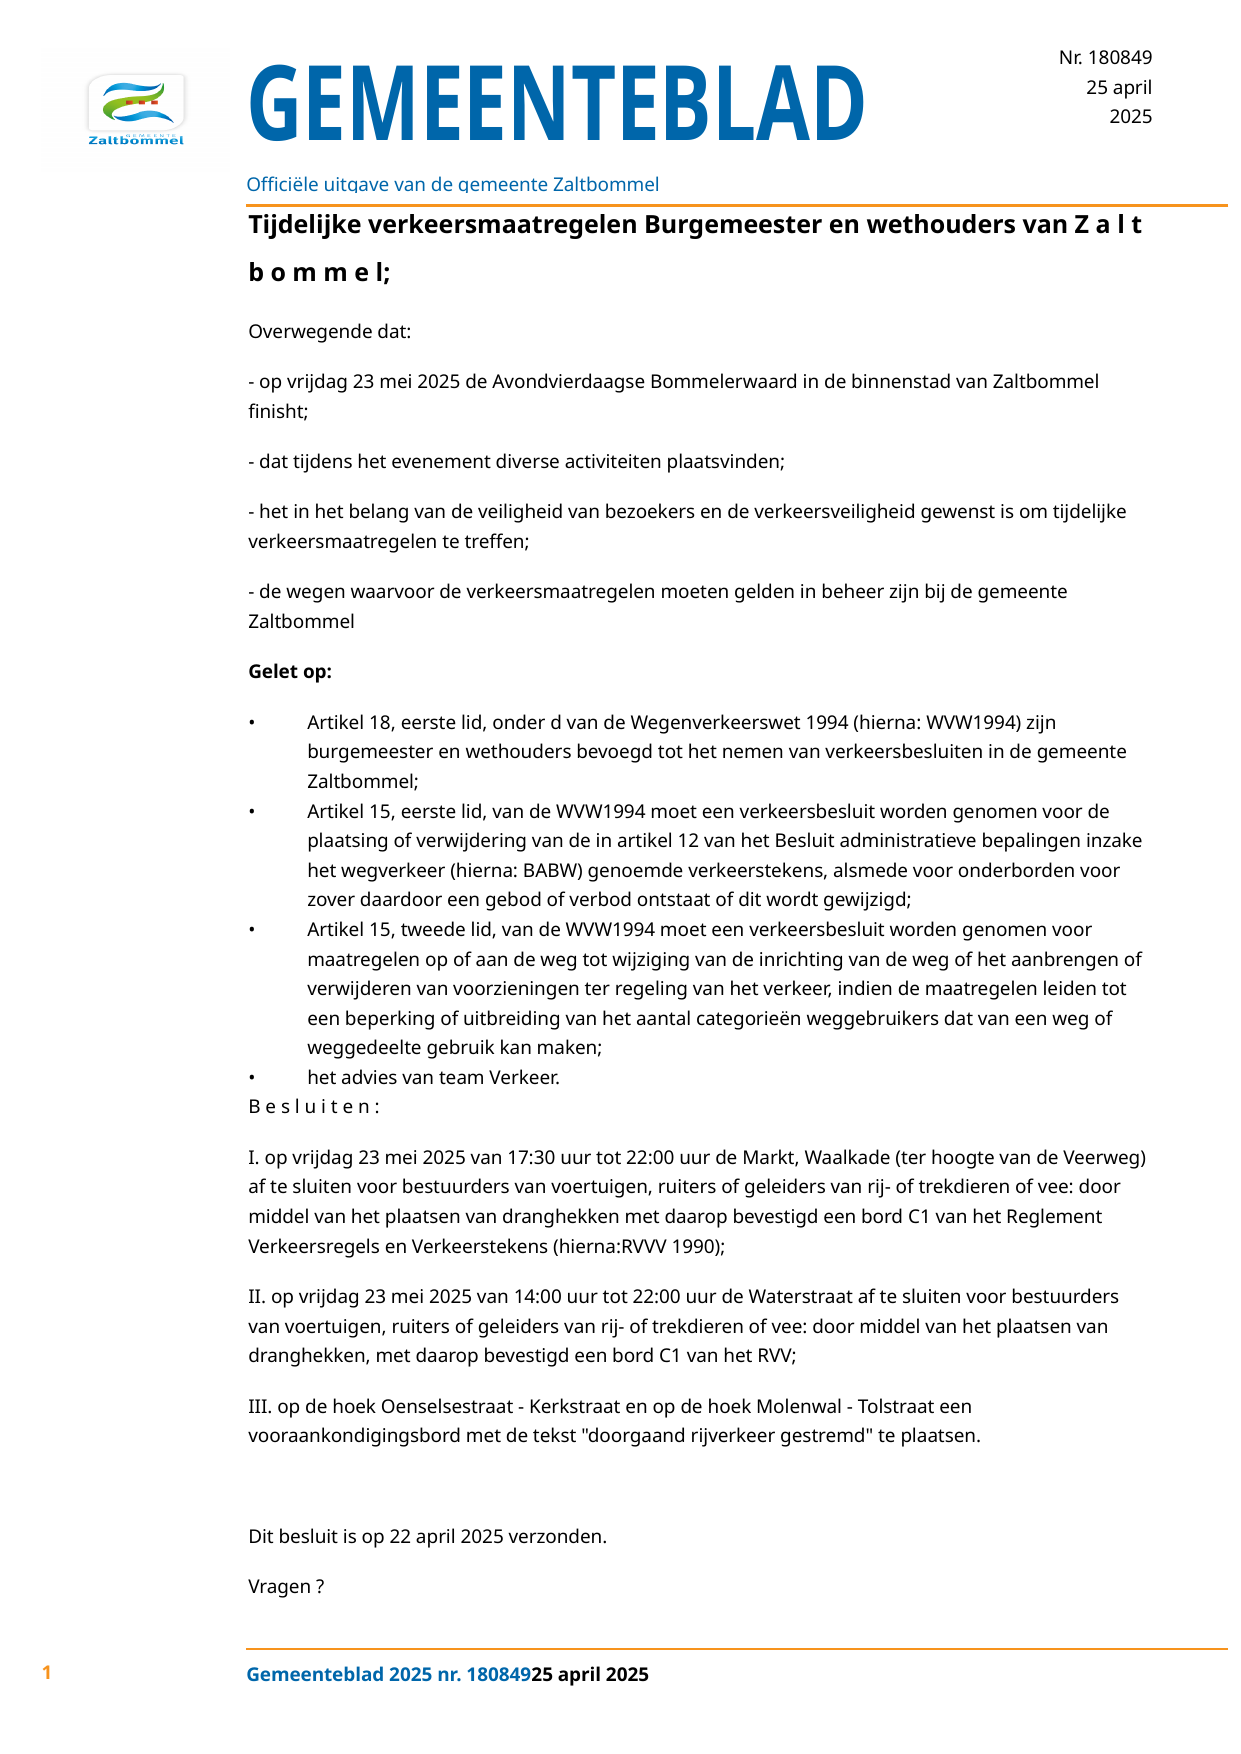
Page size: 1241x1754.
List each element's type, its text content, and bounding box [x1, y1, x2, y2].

text B e s l u i t e n : [248, 1094, 1152, 1119]
text Gelet op: [248, 659, 1152, 684]
text I. op vrijdag 23 mei 2025 van 17:30 uur tot 22:00 uur de Markt, Waalkade (ter hoogte van de Veerweg) af te sluiten voor bestuurders van voertuigen, ruiters of geleiders van rij- of trekdieren of vee: door middel van het plaatsen van dranghekken met daarop bevestigd een bord C1 van het Reglement Verkeersregels en Verkeerstekens (hierna:RVVV 1990); [248, 1144, 1152, 1259]
text II. op vrijdag 23 mei 2025 van 14:00 uur tot 22:00 uur de Waterstraat af te sluiten voor bestuurders van voertuigen, ruiters of geleiders van rij- of trekdieren of vee: door middel van het plaatsen van dranghekken, met daarop bevestigd een bord C1 van het RVV; [248, 1283, 1152, 1368]
text Vragen ? [248, 1574, 1152, 1599]
picture [41, 47, 231, 172]
text III. op de hoek Oenselsestraat - Kerkstraat en op de hoek Molenwal - Tolstraat een vooraankondigingsbord met de tekst "doorgaand rijverkeer gestremd" te plaatsen. [248, 1393, 1152, 1448]
list Artikel 15, eerste lid, van de WVW1994 moet een verkeersbesluit worden genomen voor de plaatsing of verwijdering van de in artikel 12 van het Besluit administratieve bepalingen inzake het wegverkeer (hierna: BABW) genoemde verkeerstekens, alsmede voor onderborden voor zover daardoor een gebod of verbod ontstaat of dit wordt gewijzigd; [248, 798, 1152, 912]
text Tijdelijke verkeersmaatregelen Burgemeester en wethouders van Z a l t b o m m e l; [248, 207, 1152, 288]
text - op vrijdag 23 mei 2025 de Avondvierdaagse Bommelerwaard in de binnenstad van Zaltbommel finisht; [248, 368, 1152, 424]
text - de wegen waarvoor de verkeersmaatregelen moeten gelden in beheer zijn bij de gemeente Zaltbommel [248, 579, 1152, 634]
text - het in het belang van de veiligheid van bezoekers en de verkeersveiligheid gewenst is om tijdelijke verkeersmaatregelen te treffen; [248, 499, 1152, 554]
text Dit besluit is op 22 april 2025 verzonden. [248, 1523, 1152, 1549]
text - dat tijdens het evenement diverse activiteiten plaatsvinden; [248, 448, 1152, 474]
list Artikel 18, eerste lid, onder d van de Wegenverkeerswet 1994 (hierna: WVW1994) zijn burgemeester en wethouders bevoegd tot het nemen van verkeersbesluiten in de gemeente Zaltbommel; [248, 709, 1152, 794]
list het advies van team Verkeer. [248, 1064, 1152, 1090]
text Overwegende dat: [248, 318, 1152, 344]
list Artikel 15, tweede lid, van de WVW1994 moet een verkeersbesluit worden genomen voor maatregelen op of aan de weg tot wijziging van de inrichting van de weg of het aanbrengen of verwijderen van voorzieningen ter regeling van het verkeer, indien de maatregelen leiden tot een beperking of uitbreiding van het aantal categorieën weggebruikers dat van een weg of weggedeelte gebruik kan maken; [248, 916, 1152, 1060]
